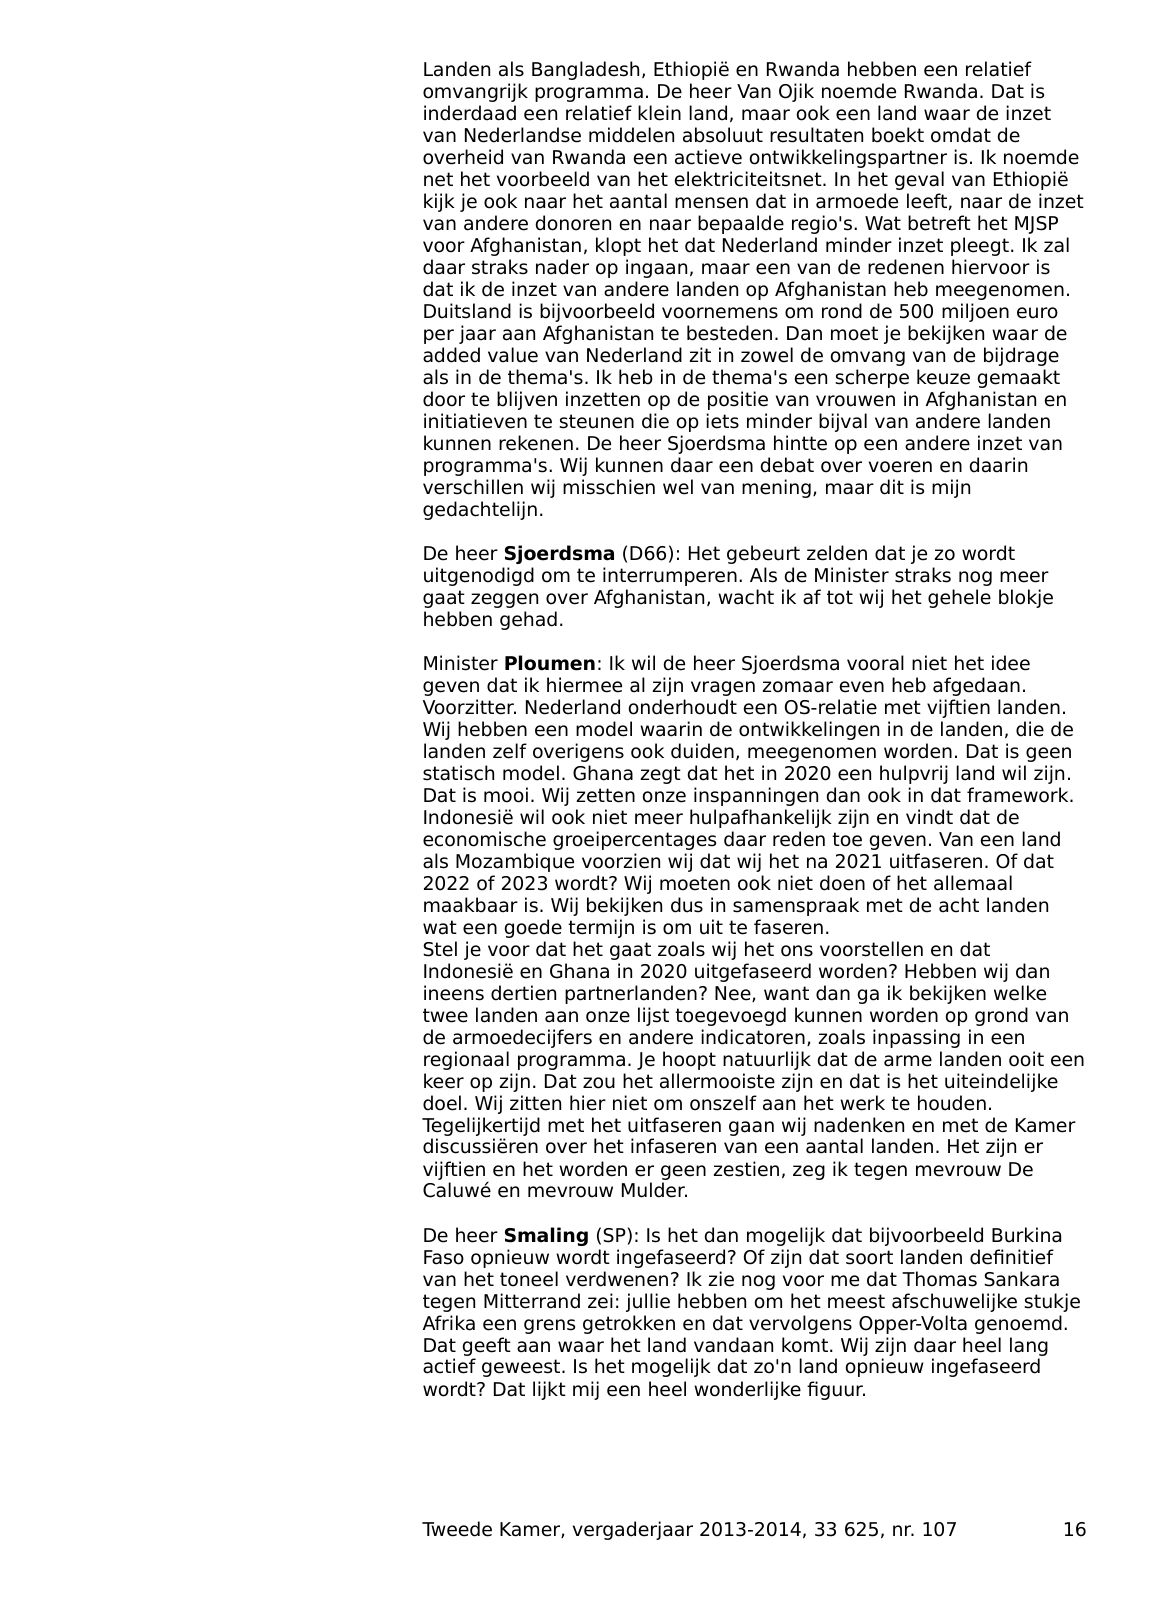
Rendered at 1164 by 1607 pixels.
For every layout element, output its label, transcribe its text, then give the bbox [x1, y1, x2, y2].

text Stel je voor dat het gaat zoals wij het ons voorstellen en dat Indonesië en Ghana in 2020 uitgefaseerd worden? Hebben wij dan ineens dertien partnerlanden? Nee, want dan ga ik bekijken welke twee landen aan onze lijst toegevoegd kunnen worden op grond van de armoedecijfers en andere indicatoren, zoals inpassing in een regionaal programma. Je hoopt natuurlijk dat de arme landen ooit een keer op zijn. Dat zou het allermooiste zijn en dat is het uiteindelijke doel. Wij zitten hier niet om onszelf aan het werk te houden. Tegelijkertijd met het uitfaseren gaan wij nadenken en met de Kamer discussiëren over het infaseren van een aantal landen. Het zijn er vijftien en het worden er geen zestien, zeg ik tegen mevrouw De Caluwé en mevrouw Mulder. [422, 939, 1087, 1202]
text De heer Sjoerdsma (D66): Het gebeurt zelden dat je zo wordt uitgenodigd om te interrumperen. Als de Minister straks nog meer gaat zeggen over Afghanistan, wacht ik af tot wij het gehele blokje hebben gehad. [422, 543, 1087, 631]
text Voorzitter. Nederland onderhoudt een OS-relatie met vijftien landen. Wij hebben een model waarin de ontwikkelingen in de landen, die de landen zelf overigens ook duiden, meegenomen worden. Dat is geen statisch model. Ghana zegt dat het in 2020 een hulpvrij land wil zijn. Dat is mooi. Wij zetten onze inspanningen dan ook in dat framework. Indonesië wil ook niet meer hulpafhankelijk zijn en vindt dat de economische groeipercentages daar reden toe geven. Van een land als Mozambique voorzien wij dat wij het na 2021 uitfaseren. Of dat 2022 of 2023 wordt? Wij moeten ook niet doen of het allemaal maakbaar is. Wij bekijken dus in samenspraak met de acht landen wat een goede termijn is om uit te faseren. [422, 697, 1087, 939]
text Minister Ploumen: Ik wil de heer Sjoerdsma vooral niet het idee geven dat ik hiermee al zijn vragen zomaar even heb afgedaan. [422, 653, 1087, 697]
text Landen als Bangladesh, Ethiopië en Rwanda hebben een relatief omvangrijk programma. De heer Van Ojik noemde Rwanda. Dat is inderdaad een relatief klein land, maar ook een land waar de inzet van Nederlandse middelen absoluut resultaten boekt omdat de overheid van Rwanda een actieve ontwikkelingspartner is. Ik noemde net het voorbeeld van het elektriciteitsnet. In het geval van Ethiopië kijk je ook naar het aantal mensen dat in armoede leeft, naar de inzet van andere donoren en naar bepaalde regio's. Wat betreft het MJSP voor Afghanistan, klopt het dat Nederland minder inzet pleegt. Ik zal daar straks nader op ingaan, maar een van de redenen hiervoor is dat ik de inzet van andere landen op Afghanistan heb meegenomen. Duitsland is bijvoorbeeld voornemens om rond de 500 miljoen euro per jaar aan Afghanistan te besteden. Dan moet je bekijken waar de added value van Nederland zit in zowel de omvang van de bijdrage als in de thema's. Ik heb in de thema's een scherpe keuze gemaakt door te blijven inzetten op de positie van vrouwen in Afghanistan en initiatieven te steunen die op iets minder bijval van andere landen kunnen rekenen. De heer Sjoerdsma hintte op een andere inzet van programma's. Wij kunnen daar een debat over voeren en daarin verschillen wij misschien wel van mening, maar dit is mijn gedachtelijn. [422, 59, 1087, 521]
text De heer Smaling (SP): Is het dan mogelijk dat bijvoorbeeld Burkina Faso opnieuw wordt ingefaseerd? Of zijn dat soort landen definitief van het toneel verdwenen? Ik zie nog voor me dat Thomas Sankara tegen Mitterrand zei: jullie hebben om het meest afschuwelijke stukje Afrika een grens getrokken en dat vervolgens Opper-Volta genoemd. Dat geeft aan waar het land vandaan komt. Wij zijn daar heel lang actief geweest. Is het mogelijk dat zo'n land opnieuw ingefaseerd wordt? Dat lijkt mij een heel wonderlijke figuur. [422, 1224, 1087, 1400]
